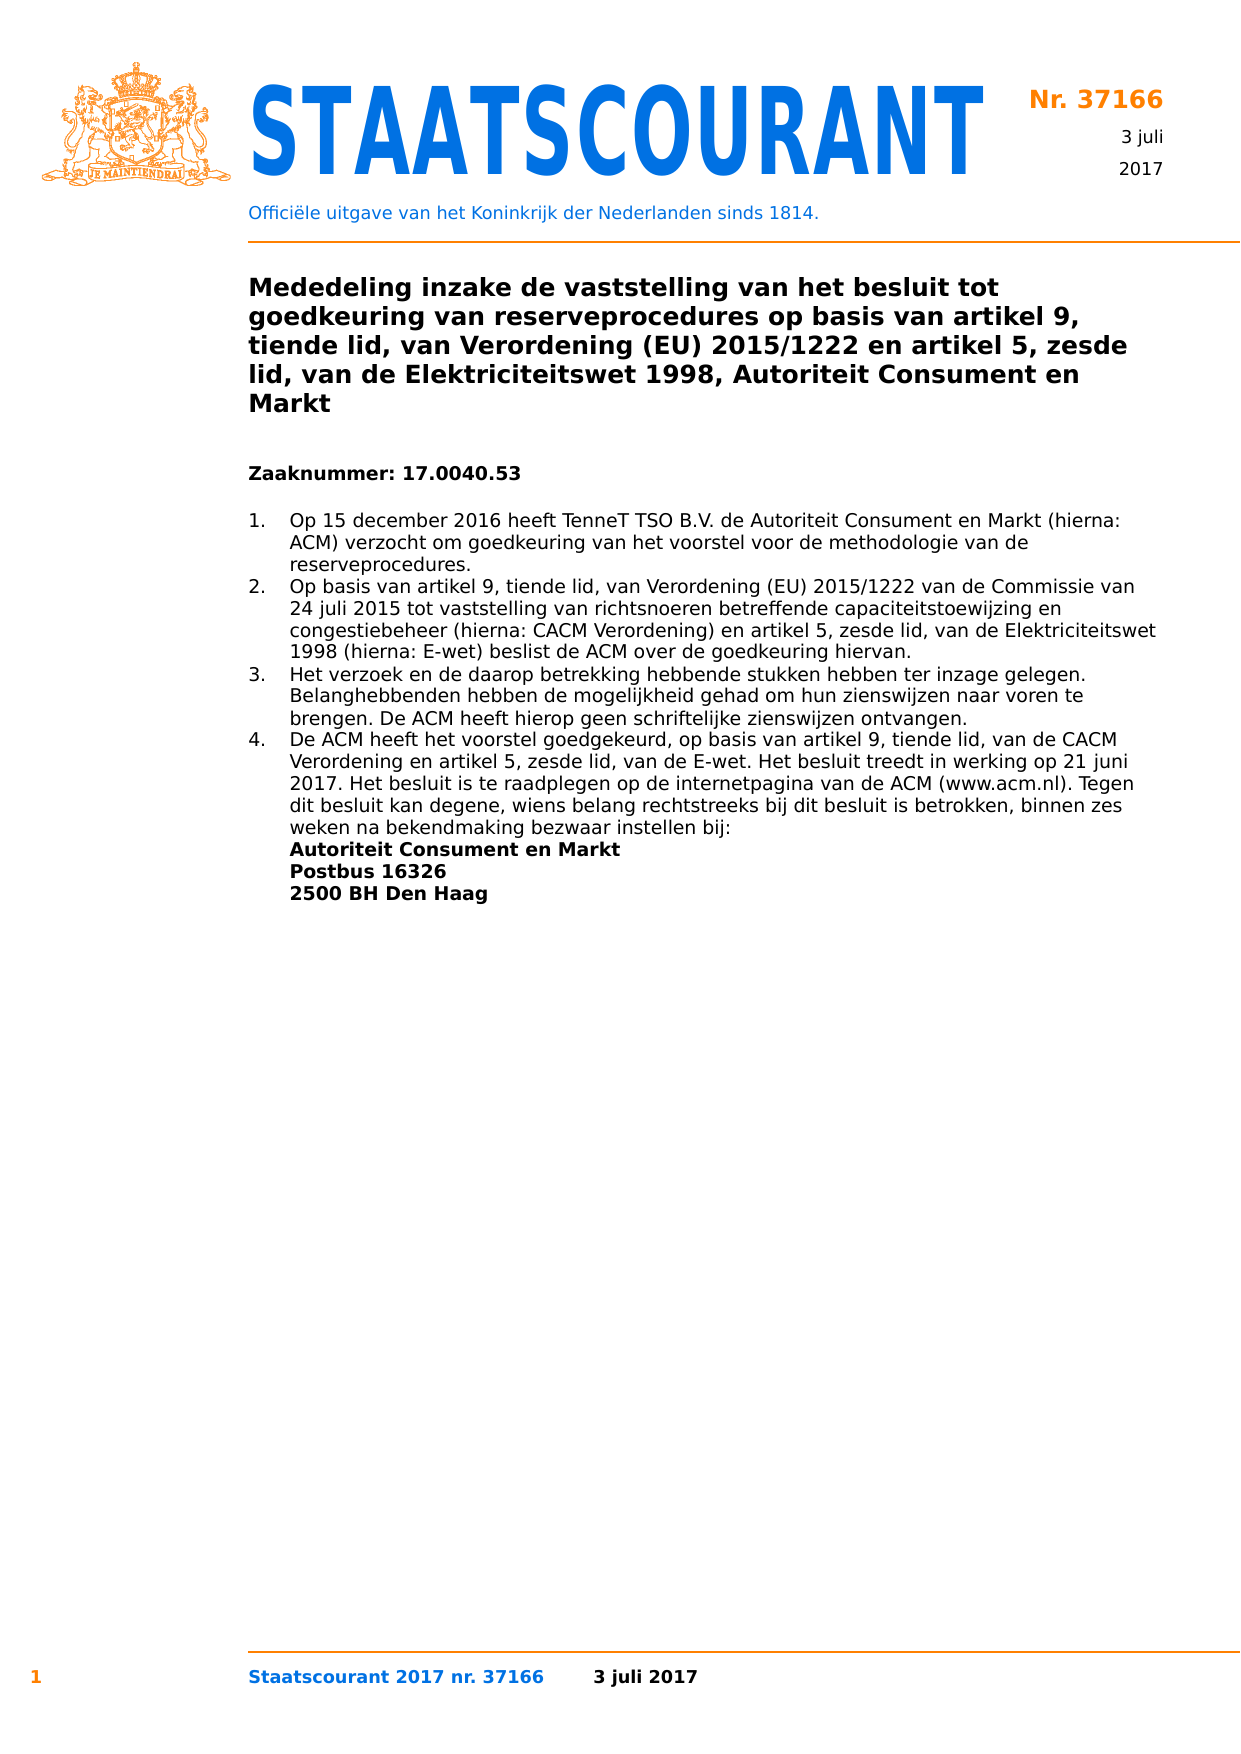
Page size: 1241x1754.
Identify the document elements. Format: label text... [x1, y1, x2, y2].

table_header Nr. 37166 [998, 62, 1240, 121]
table_cell Officiële uitgave van het Koninkrijk der Nederlanden sinds 1814. [248, 203, 1240, 241]
table_cell 3 juli [998, 121, 1240, 153]
table_header [25, 62, 248, 241]
text Postbus 16326 [289, 861, 1163, 883]
subtitle Mededeling inzake de vaststelling van het besluit tot goedkeuring van reserveprocedures op basis van artikel 9, tiende lid, van Verordening (EU) 2015/1222 en artikel 5, zesde lid, van de Elektriciteitswet 1998, Autoriteit Consument en Markt [248, 273, 1163, 419]
text 1. Op 15 december 2016 heeft TenneT TSO B.V. de Autoriteit Consument en Markt (hierna: ACM) verzocht om goedkeuring van het voorstel voor de methodologie van de reserveprocedures. [248, 509, 1163, 576]
text 2. Op basis van artikel 9, tiende lid, van Verordening (EU) 2015/1222 van de Commissie van 24 juli 2015 tot vaststelling van richtsnoeren betreffende capaciteitstoewijzing en congestiebeheer (hierna: CACM Verordening) en artikel 5, zesde lid, van de Elektriciteitswet 1998 (hierna: E-wet) beslist de ACM over de goedkeuring hiervan. [248, 576, 1163, 663]
table_header STAATSCOURANT [248, 62, 998, 203]
text 4. De ACM heeft het voorstel goedgekeurd, op basis van artikel 9, tiende lid, van de CACM Verordening en artikel 5, zesde lid, van de E-wet. Het besluit treedt in werking op 21 juni 2017. Het besluit is te raadplegen op de internetpagina van de ACM (www.acm.nl). Tegen dit besluit kan degene, wiens belang rechtstreeks bij dit besluit is betrokken, binnen zes weken na bekendmaking bezwaar instellen bij: [248, 729, 1163, 839]
picture [41, 62, 231, 186]
text Autoriteit Consument en Markt [289, 839, 1163, 861]
text 3. Het verzoek en de daarop betrekking hebbende stukken hebben ter inzage gelegen. Belanghebbenden hebben de mogelijkheid gehad om hun zienswijzen naar voren te brengen. De ACM heeft hierop geen schriftelijke zienswijzen ontvangen. [248, 663, 1163, 729]
subtitle Zaaknummer: 17.0040.53 [248, 463, 1163, 484]
text 2500 BH Den Haag [289, 883, 1163, 905]
table_cell 2017 [998, 153, 1240, 203]
